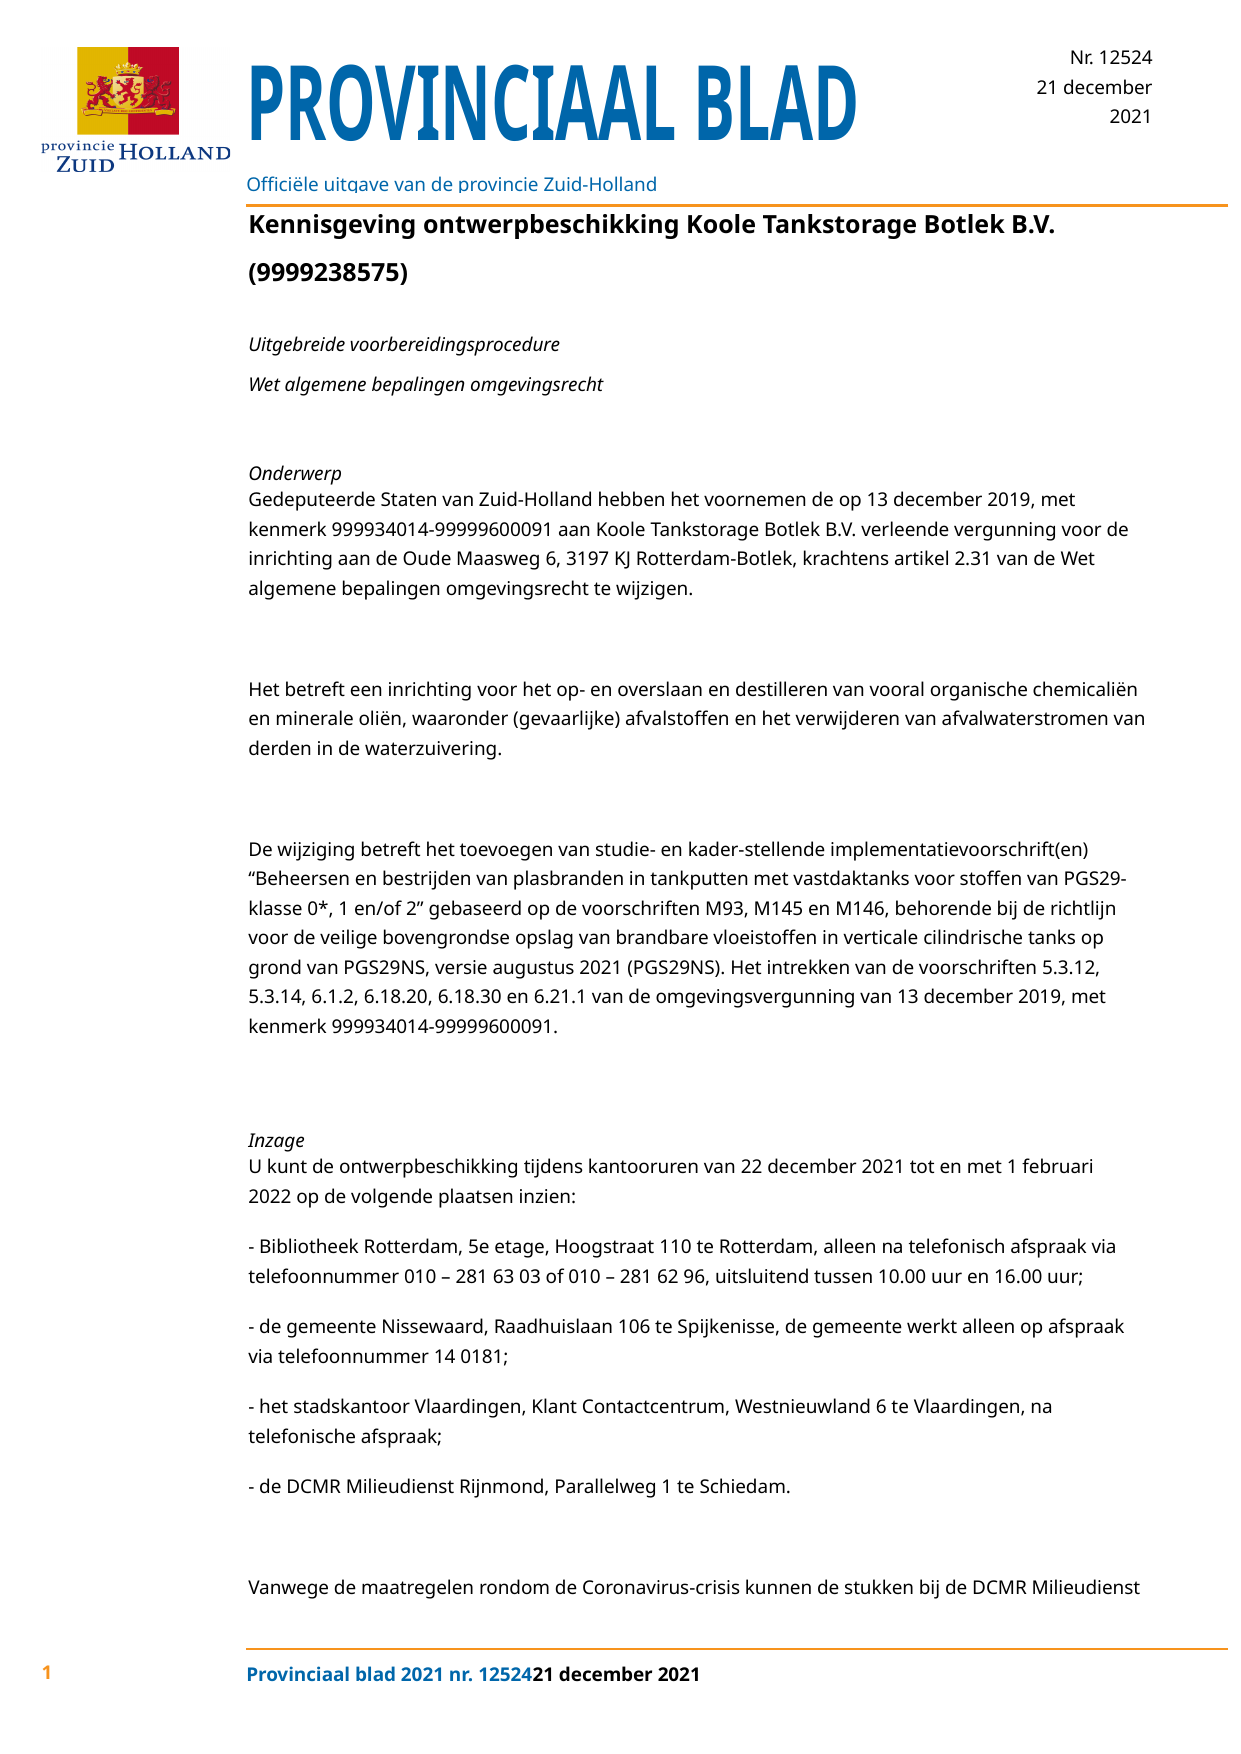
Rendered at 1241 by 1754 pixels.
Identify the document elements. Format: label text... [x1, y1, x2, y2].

text Inzage [248, 1128, 1152, 1153]
text - Bibliotheek Rotterdam, 5e etage, Hoogstraat 110 te Rotterdam, alleen na telefonisch afspraak via telefoonnummer 010 – 281 63 03 of 010 – 281 62 96, uitsluitend tussen 10.00 uur en 16.00 uur; [248, 1233, 1152, 1289]
text Kennisgeving ontwerpbeschikking Koole Tankstorage Botlek B.V. (9999238575) [248, 207, 1152, 288]
text Onderwerp [248, 460, 1152, 486]
text - de DCMR Milieudienst Rijnmond, Parallelweg 1 te Schiedam. [248, 1473, 1152, 1499]
text Wet algemene bepalingen omgevingsrecht [248, 371, 1152, 396]
text Uitgebreide voorbereidingsprocedure [248, 331, 1152, 357]
text Gedeputeerde Staten van Zuid-Holland hebben het voornemen de op 13 december 2019, met kenmerk 999934014-99999600091 aan Koole Tankstorage Botlek B.V. verleende vergunning voor de inrichting aan de Oude Maasweg 6, 3197 KJ Rotterdam-Botlek, krachtens artikel 2.31 van de Wet algemene bepalingen omgevingsrecht te wijzigen. [248, 486, 1152, 601]
text - het stadskantoor Vlaardingen, Klant Contactcentrum, Westnieuwland 6 te Vlaardingen, na telefonische afspraak; [248, 1393, 1152, 1449]
text Het betreft een inrichting voor het op- en overslaan en destilleren van vooral organische chemicaliën en minerale oliën, waaronder (gevaarlijke) afvalstoffen en het verwijderen van afvalwaterstromen van derden in de waterzuivering. [248, 676, 1152, 761]
text Vanwege de maatregelen rondom de Coronavirus-crisis kunnen de stukken bij de DCMR Milieudienst [248, 1574, 1152, 1600]
picture [41, 47, 231, 172]
text U kunt de ontwerpbeschikking tijdens kantooruren van 22 december 2021 tot en met 1 februari 2022 op de volgende plaatsen inzien: [248, 1153, 1152, 1209]
text De wijziging betreft het toevoegen van studie- en kader-stellende implementatievoorschrift(en) “Beheersen en bestrijden van plasbranden in tankputten met vastdaktanks voor stoffen van PGS29-klasse 0*, 1 en/of 2” gebaseerd op de voorschriften M93, M145 en M146, behorende bij de richtlijn voor de veilige bovengrondse opslag van brandbare vloeistoffen in verticale cilindrische tanks op grond van PGS29NS, versie augustus 2021 (PGS29NS). Het intrekken van de voorschriften 5.3.12, 5.3.14, 6.1.2, 6.18.20, 6.18.30 en 6.21.1 van de omgevingsvergunning van 13 december 2019, met kenmerk 999934014-99999600091. [248, 836, 1152, 1039]
text - de gemeente Nissewaard, Raadhuislaan 106 te Spijkenisse, de gemeente werkt alleen op afspraak via telefoonnummer 14 0181; [248, 1313, 1152, 1369]
